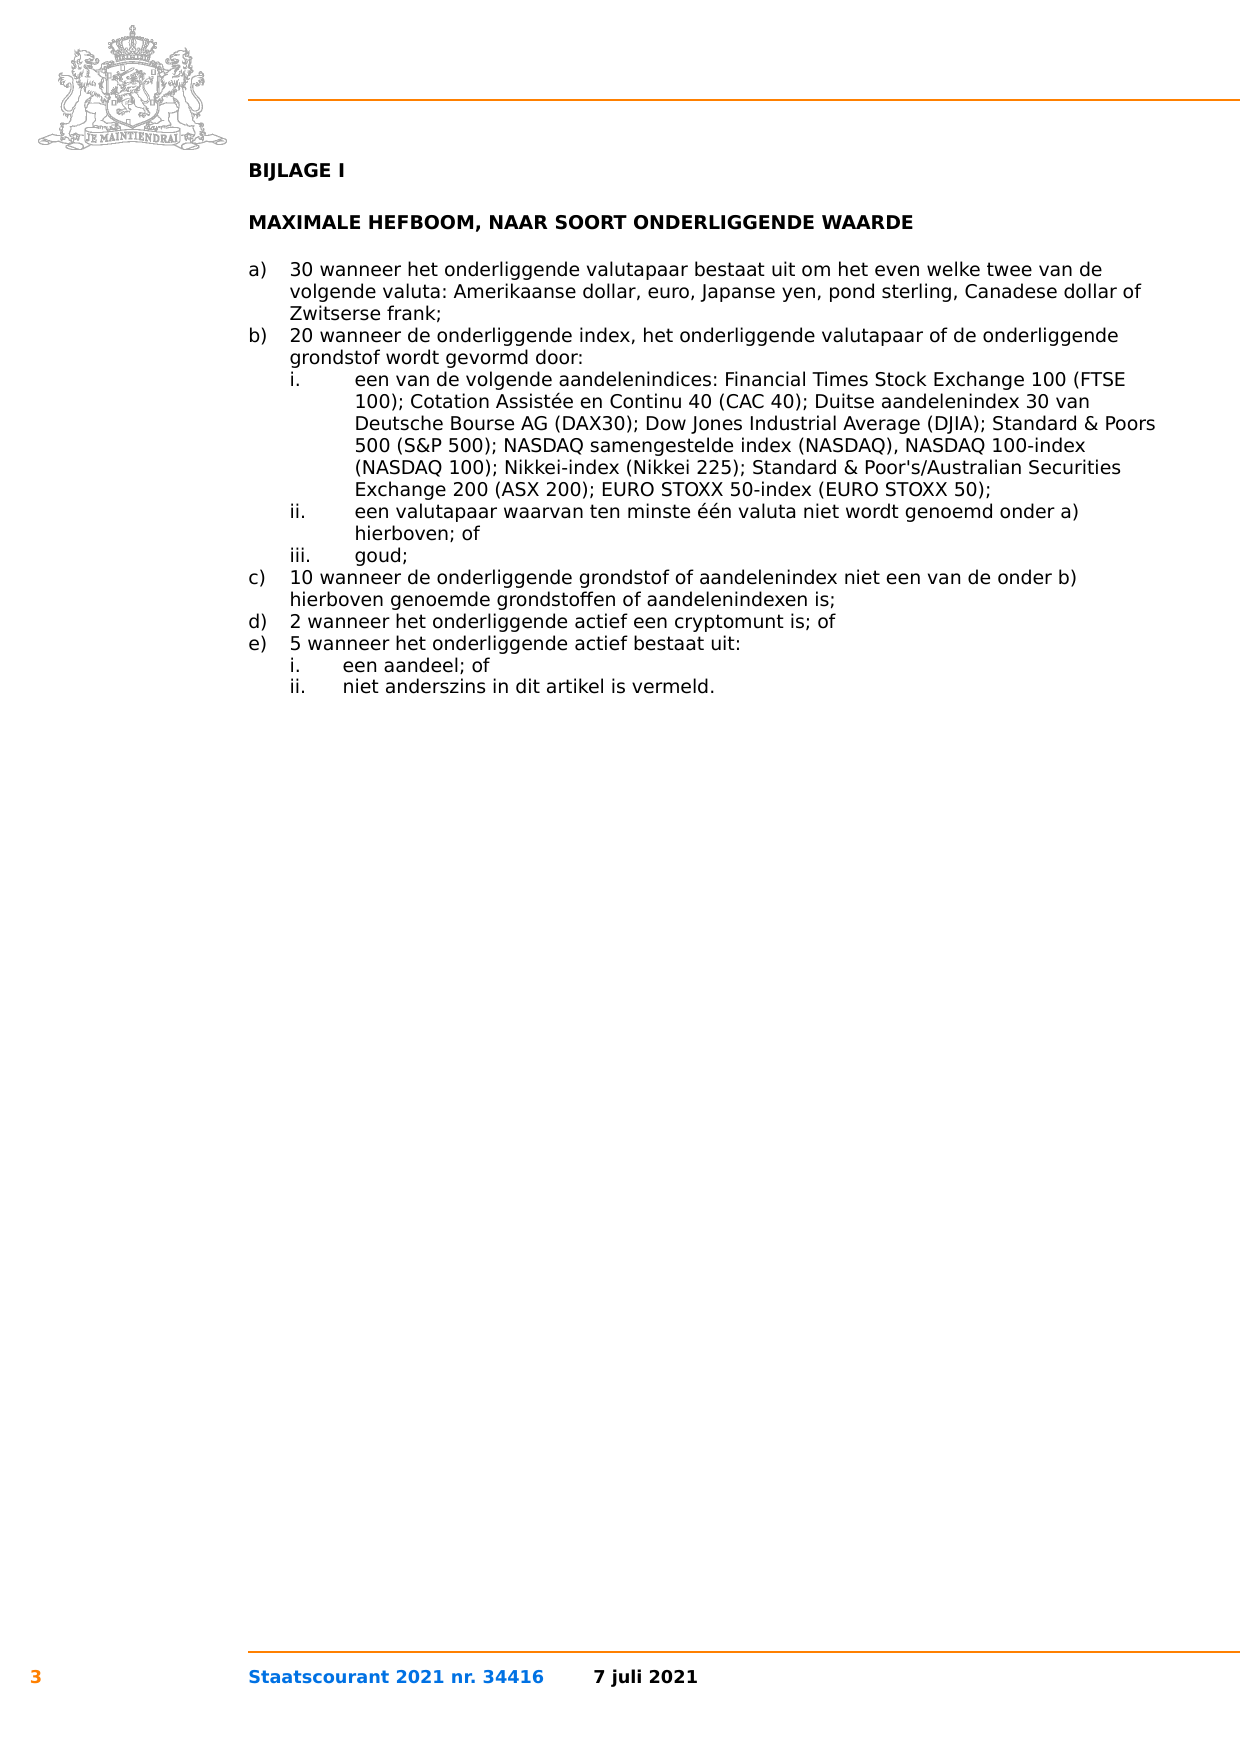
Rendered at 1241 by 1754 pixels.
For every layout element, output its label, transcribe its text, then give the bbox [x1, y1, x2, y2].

text ii. niet anderszins in dit artikel is vermeld. [289, 676, 1163, 698]
text d) 2 wanneer het onderliggende actief een cryptomunt is; of [248, 611, 1163, 632]
picture [38, 25, 227, 150]
subtitle MAXIMALE HEFBOOM, NAAR SOORT ONDERLIGGENDE WAARDE [248, 212, 1163, 234]
text b) 20 wanneer de onderliggende index, het onderliggende valutapaar of de onderliggende grondstof wordt gevormd door: [248, 325, 1163, 369]
text i. een aandeel; of [289, 654, 1163, 676]
text i. een van de volgende aandelenindices: Financial Times Stock Exchange 100 (FTSE 100); Cotation Assistée en Continu 40 (CAC 40); Duitse aandelenindex 30 van Deutsche Bourse AG (DAX30); Dow Jones Industrial Average (DJIA); Standard & Poors 500 (S&P 500); NASDAQ samengestelde index (NASDAQ), NASDAQ 100-index (NASDAQ 100); Nikkei-index (Nikkei 225); Standard & Poor's/Australian Securities Exchange 200 (ASX 200); EURO STOXX 50-index (EURO STOXX 50); [289, 369, 1163, 501]
text a) 30 wanneer het onderliggende valutapaar bestaat uit om het even welke twee van de volgende valuta: Amerikaanse dollar, euro, Japanse yen, pond sterling, Canadese dollar of Zwitserse frank; [248, 259, 1163, 325]
text e) 5 wanneer het onderliggende actief bestaat uit: [248, 632, 1163, 654]
text ii. een valutapaar waarvan ten minste één valuta niet wordt genoemd onder a) hierboven; of [289, 501, 1163, 544]
subtitle BIJLAGE I [248, 160, 1163, 182]
text c) 10 wanneer de onderliggende grondstof of aandelenindex niet een van de onder b) hierboven genoemde grondstoffen of aandelenindexen is; [248, 567, 1163, 611]
text iii. goud; [289, 544, 1163, 567]
